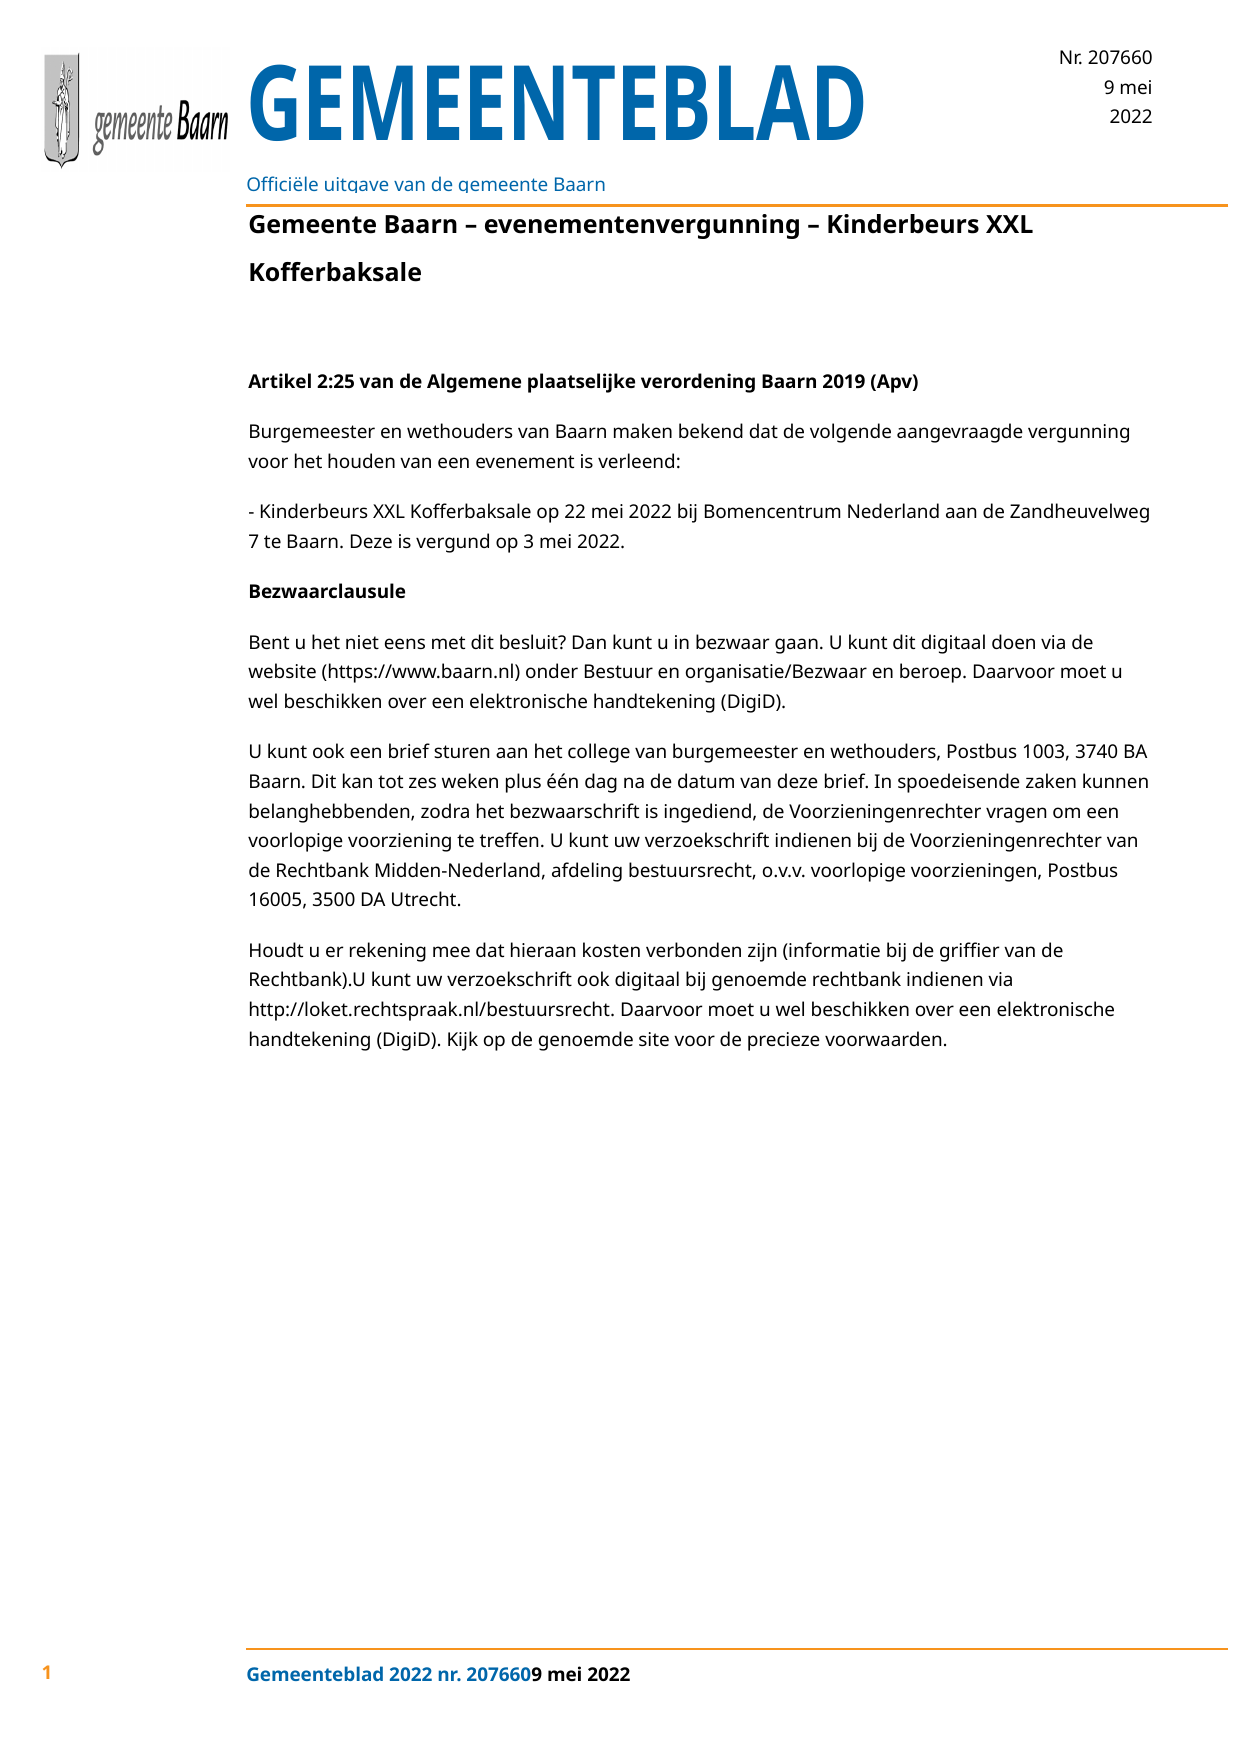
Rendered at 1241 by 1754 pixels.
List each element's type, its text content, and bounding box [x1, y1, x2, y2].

text Artikel 2:25 van de Algemene plaatselijke verordening Baarn 2019 (Apv) [248, 368, 1152, 394]
text Houdt u er rekening mee dat hieraan kosten verbonden zijn (informatie bij de griffier van de Rechtbank).U kunt uw verzoekschrift ook digitaal bij genoemde rechtbank indienen via http://loket.rechtspraak.nl/bestuursrecht. Daarvoor moet u wel beschikken over een elektronische handtekening (DigiD). Kijk op de genoemde site voor de precieze voorwaarden. [248, 937, 1152, 1052]
text Gemeente Baarn – evenementenvergunning – Kinderbeurs XXL Kofferbaksale [248, 207, 1152, 288]
text Bent u het niet eens met dit besluit? Dan kunt u in bezwaar gaan. U kunt dit digitaal doen via de website (https://www.baarn.nl) onder Bestuur en organisatie/Bezwaar en beroep. Daarvoor moet u wel beschikken over een elektronische handtekening (DigiD). [248, 629, 1152, 714]
text - Kinderbeurs XXL Kofferbaksale op 22 mei 2022 bij Bomencentrum Nederland aan de Zandheuvelweg 7 te Baarn. Deze is vergund op 3 mei 2022. [248, 499, 1152, 554]
text Bezwaarclausule [248, 579, 1152, 604]
text U kunt ook een brief sturen aan het college van burgemeester en wethouders, Postbus 1003, 3740 BA Baarn. Dit kan tot zes weken plus één dag na de datum van deze brief. In spoedeisende zaken kunnen belanghebbenden, zodra het bezwaarschrift is ingediend, de Voorzieningenrechter vragen om een voorlopige voorziening te treffen. U kunt uw verzoekschrift indienen bij de Voorzieningenrechter van de Rechtbank Midden-Nederland, afdeling bestuursrecht, o.v.v. voorlopige voorzieningen, Postbus 16005, 3500 DA Utrecht. [248, 739, 1152, 912]
picture [41, 47, 231, 172]
text Burgemeester en wethouders van Baarn maken bekend dat de volgende aangevraagde vergunning voor het houden van een evenement is verleend: [248, 419, 1152, 474]
